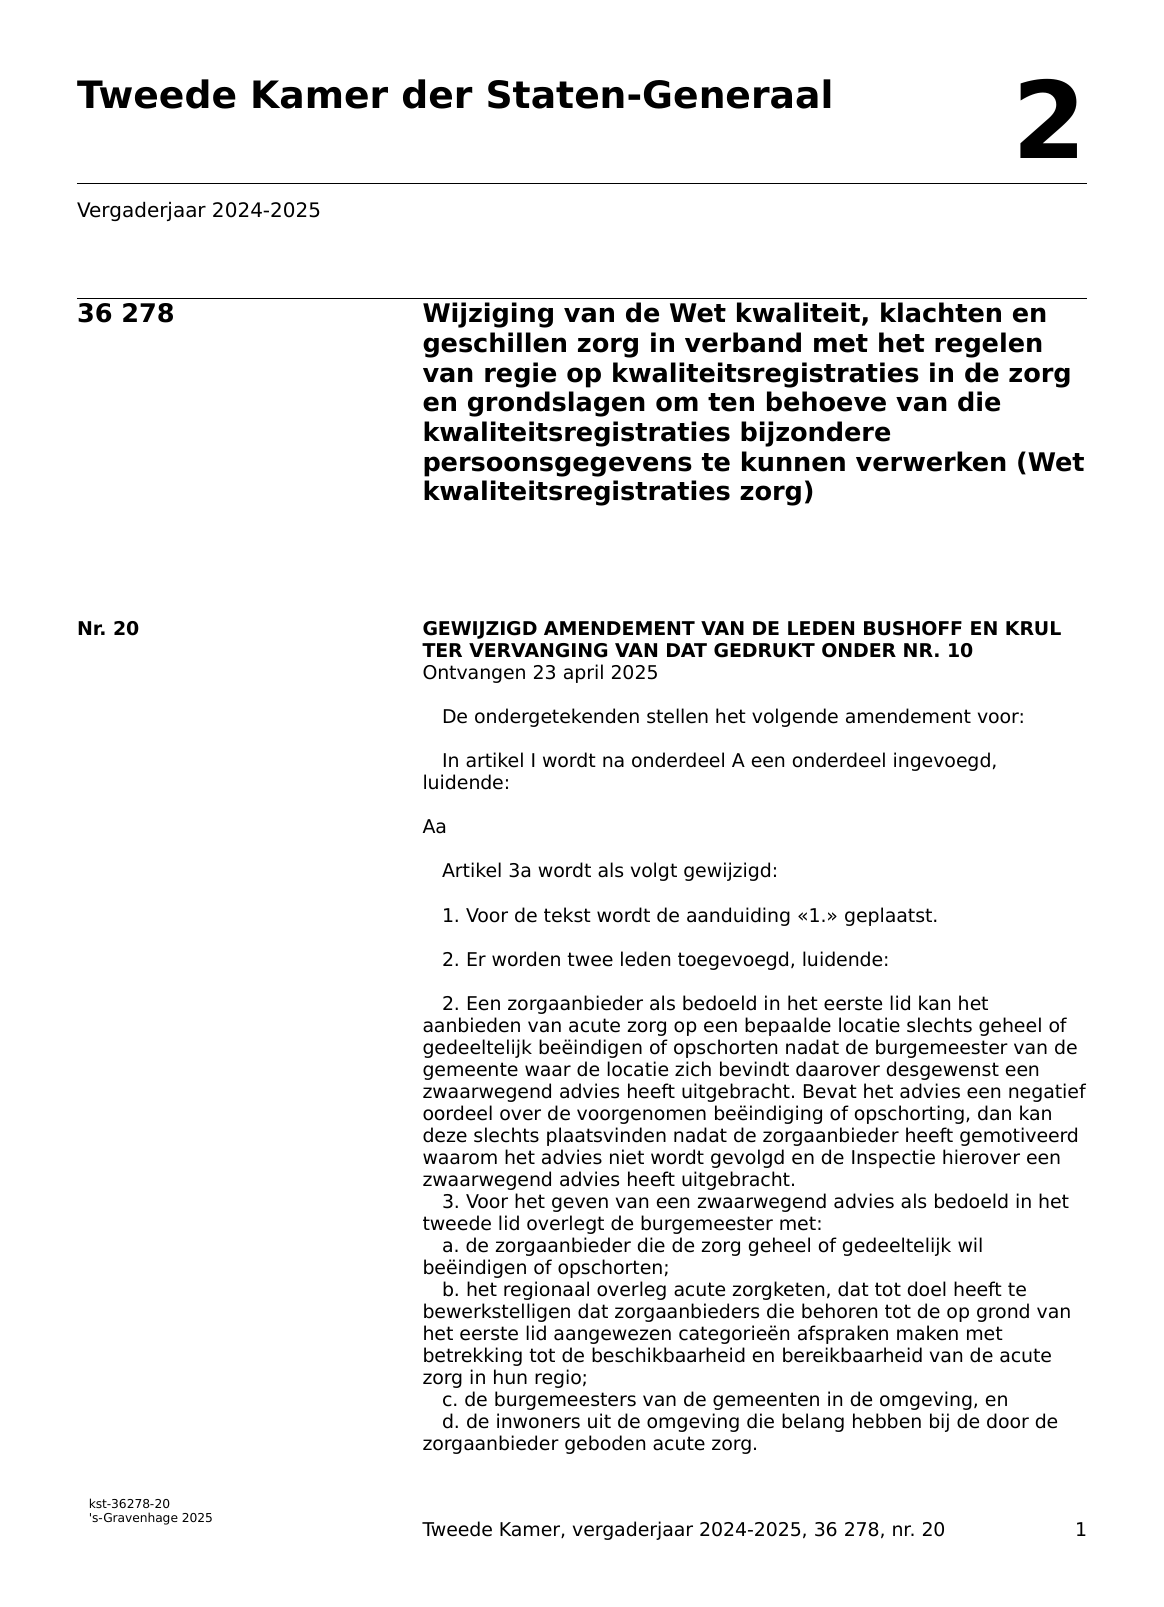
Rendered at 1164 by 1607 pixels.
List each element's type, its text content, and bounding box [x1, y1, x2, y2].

text kst-36278-20 [88, 1497, 323, 1511]
text In artikel I wordt na onderdeel A een onderdeel ingevoegd, luidende: [422, 750, 1087, 794]
text De ondergetekenden stellen het volgende amendement voor: [422, 706, 1087, 728]
text a. de zorgaanbieder die de zorg geheel of gedeeltelijk wil beëindigen of opschorten; [422, 1235, 1087, 1279]
text 2. Een zorgaanbieder als bedoeld in het eerste lid kan het aanbieden van acute zorg op een bepaalde locatie slechts geheel of gedeeltelijk beëindigen of opschorten nadat de burgemeester van de gemeente waar de locatie zich bevindt daarover desgewenst een zwaarwegend advies heeft uitgebracht. Bevat het advies een negatief oordeel over de voorgenomen beëindiging of opschorting, dan kan deze slechts plaatsvinden nadat de zorgaanbieder heeft gemotiveerd waarom het advies niet wordt gevolgd en de Inspectie hierover een zwaarwegend advies heeft uitgebracht. [422, 993, 1087, 1191]
text Aa [422, 816, 1087, 838]
subtitle Nr. 20 GEWIJZIGD AMENDEMENT VAN DE LEDEN BUSHOFF EN KRUL TER VERVANGING VAN DAT GEDRUKT ONDER NR. 10 [77, 618, 1087, 662]
text 2. Er worden twee leden toegevoegd, luidende: [422, 949, 1087, 971]
text 1. Voor de tekst wordt de aanduiding «1.» geplaatst. [422, 904, 1087, 927]
text Artikel 3a wordt als volgt gewijzigd: [422, 860, 1087, 882]
text c. de burgemeesters van de gemeenten in de omgeving, en [422, 1388, 1087, 1411]
text 's-Gravenhage 2025 [88, 1511, 323, 1525]
text Ontvangen 23 april 2025 [422, 662, 1087, 684]
text 3. Voor het geven van een zwaarwegend advies als bedoeld in het tweede lid overlegt de burgemeester met: [422, 1191, 1087, 1235]
subtitle 36 278 Wijziging van de Wet kwaliteit, klachten en geschillen zorg in verband met het regelen van regie op kwaliteitsregistraties in de zorg en grondslagen om ten behoeve van die kwaliteitsregistraties bijzondere persoonsgegevens te kunnen verwerken (Wet kwaliteitsregistraties zorg) [77, 299, 1087, 507]
table_cell Vergaderjaar 2024-2025 [77, 184, 1087, 298]
table_header 2 [886, 59, 1087, 183]
text d. de inwoners uit de omgeving die belang hebben bij de door de zorgaanbieder geboden acute zorg. [422, 1411, 1087, 1454]
text b. het regionaal overleg acute zorgketen, dat tot doel heeft te bewerkstelligen dat zorgaanbieders die behoren tot de op grond van het eerste lid aangewezen categorieën afspraken maken met betrekking tot de beschikbaarheid en bereikbaarheid van de acute zorg in hun regio; [422, 1279, 1087, 1388]
table_header Tweede Kamer der Staten-Generaal [77, 59, 886, 183]
